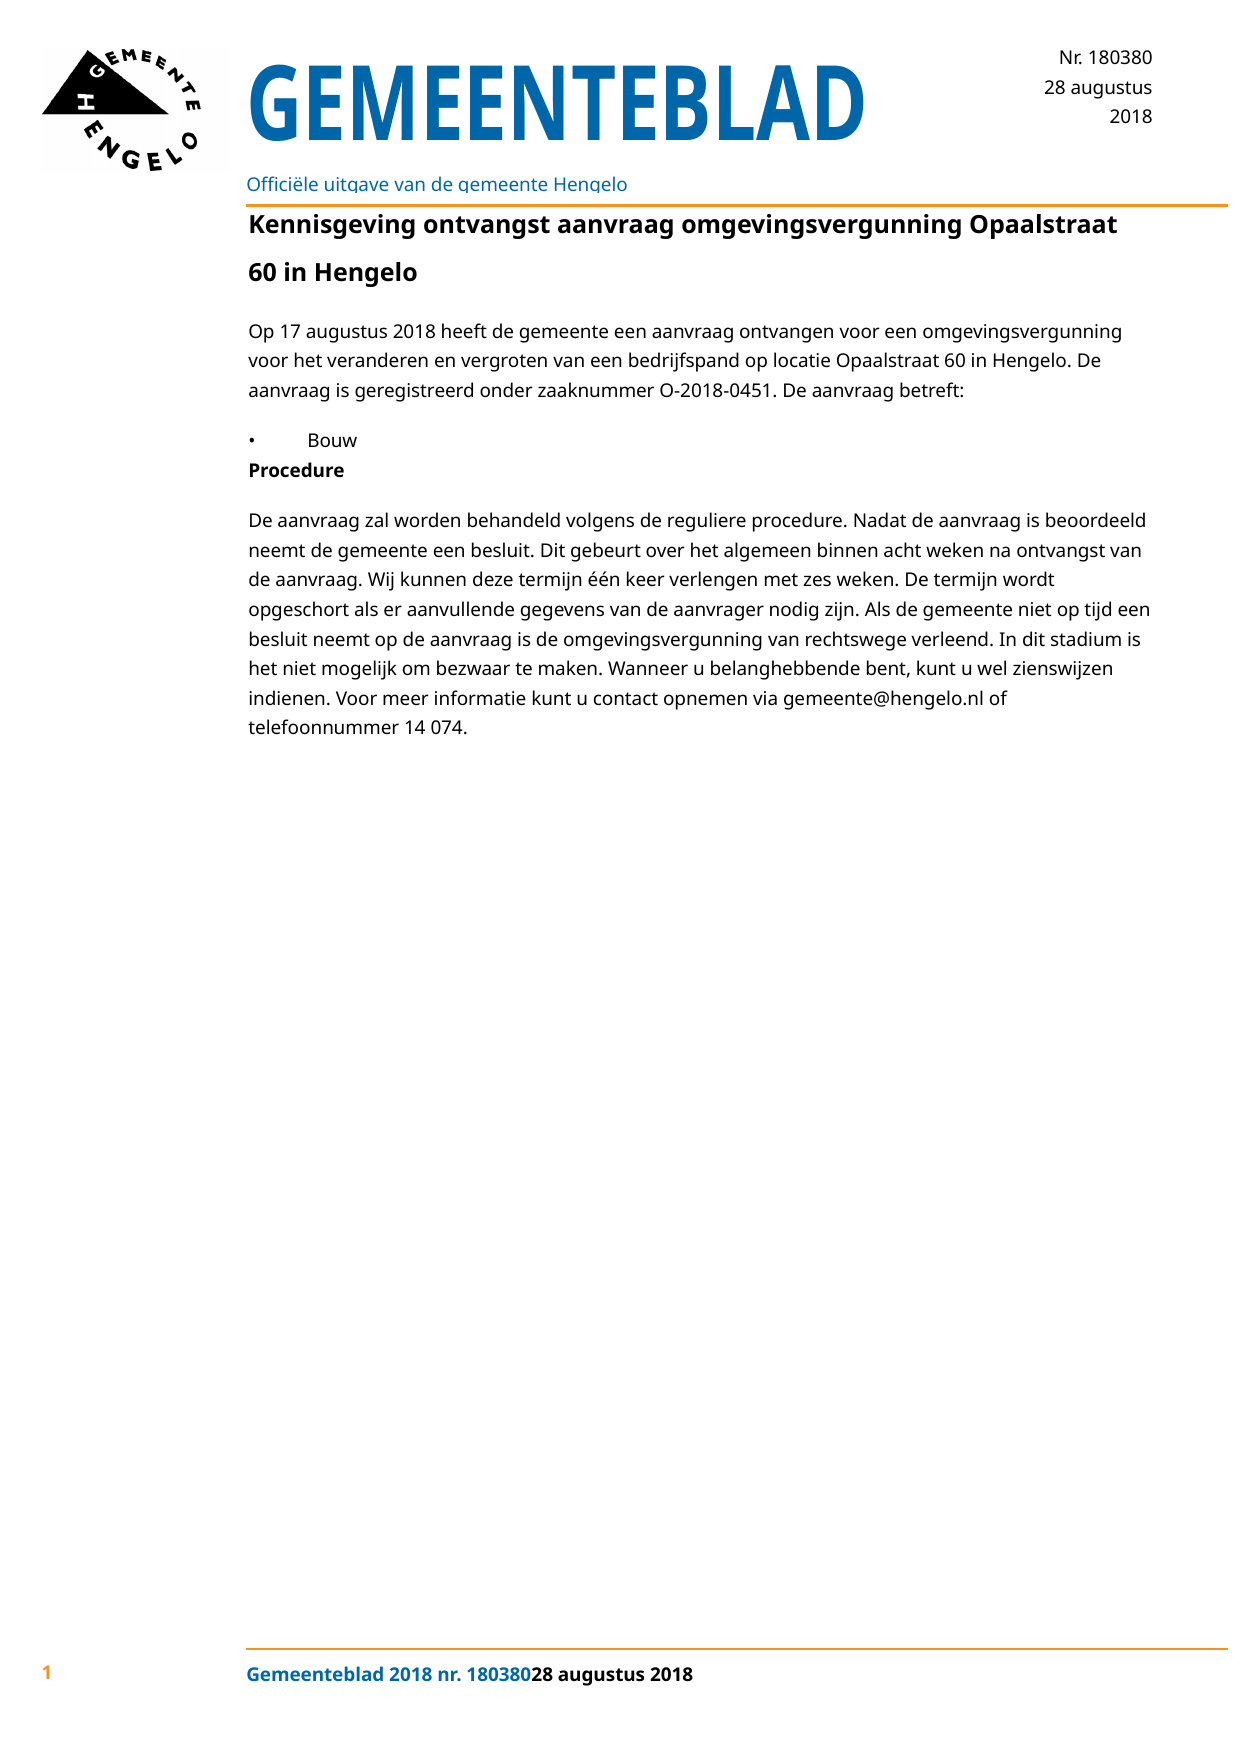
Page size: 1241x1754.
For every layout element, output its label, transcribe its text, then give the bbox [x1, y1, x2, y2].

text Op 17 augustus 2018 heeft de gemeente een aanvraag ontvangen voor een omgevingsvergunning voor het veranderen en vergroten van een bedrijfspand op locatie Opaalstraat 60 in Hengelo. De aanvraag is geregistreerd onder zaaknummer O-2018-0451. De aanvraag betreft: [248, 318, 1152, 403]
text Procedure [248, 457, 1152, 483]
picture [41, 47, 231, 172]
text Kennisgeving ontvangst aanvraag omgevingsvergunning Opaalstraat 60 in Hengelo [248, 207, 1152, 288]
list Bouw [248, 427, 1152, 453]
text De aanvraag zal worden behandeld volgens de reguliere procedure. Nadat de aanvraag is beoordeeld neemt de gemeente een besluit. Dit gebeurt over het algemeen binnen acht weken na ontvangst van de aanvraag. Wij kunnen deze termijn één keer verlengen met zes weken. De termijn wordt opgeschort als er aanvullende gegevens van de aanvrager nodig zijn. Als de gemeente niet op tijd een besluit neemt op de aanvraag is de omgevingsvergunning van rechtswege verleend. In dit stadium is het niet mogelijk om bezwaar te maken. Wanneer u belanghebbende bent, kunt u wel zienswijzen indienen. Voor meer informatie kunt u contact opnemen via gemeente@hengelo.nl of telefoonnummer 14 074. [248, 507, 1152, 740]
